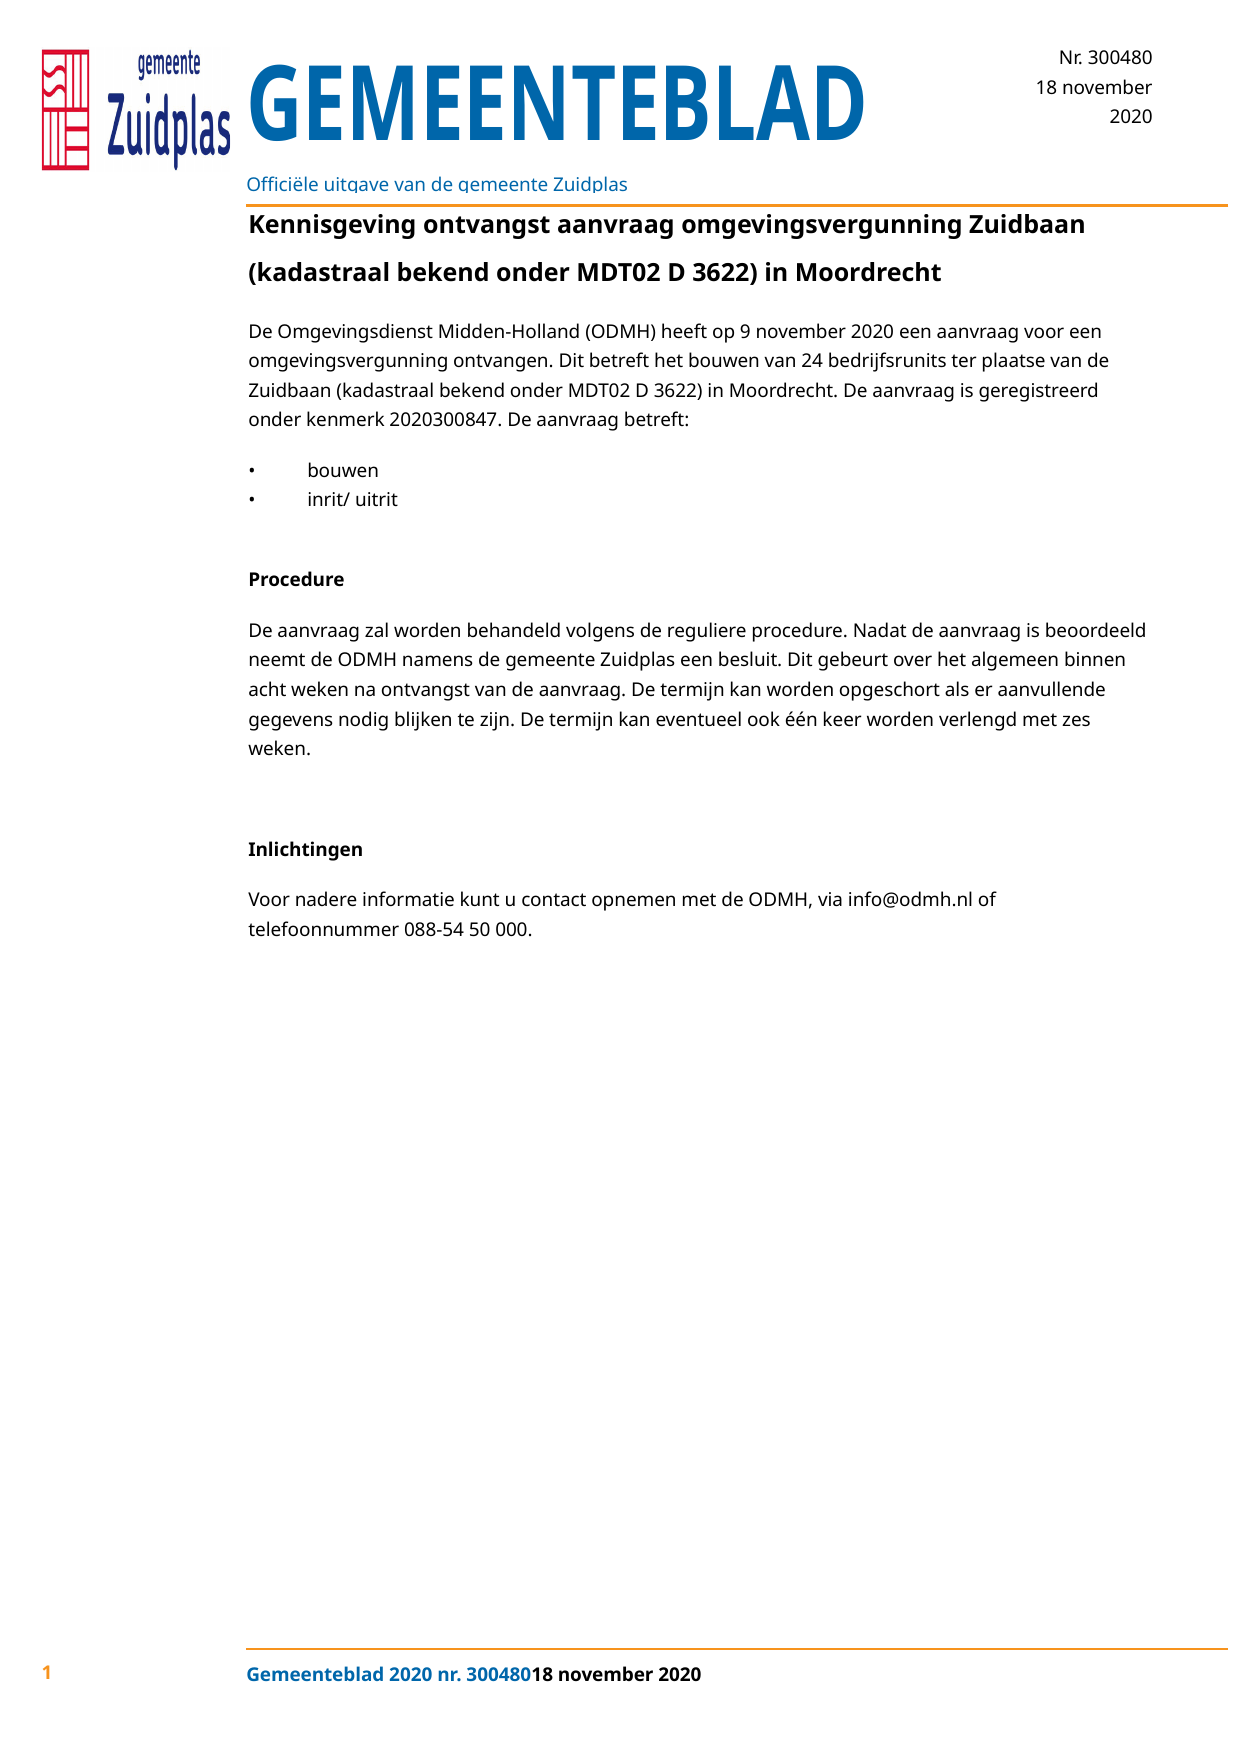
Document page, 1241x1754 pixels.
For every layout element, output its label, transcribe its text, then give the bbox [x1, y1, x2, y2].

text Kennisgeving ontvangst aanvraag omgevingsvergunning Zuidbaan (kadastraal bekend onder MDT02 D 3622) in Moordrecht [248, 207, 1152, 288]
text Procedure [248, 567, 1152, 592]
text De Omgevingsdienst Midden-Holland (ODMH) heeft op 9 november 2020 een aanvraag voor een omgevingsvergunning ontvangen. Dit betreft het bouwen van 24 bedrijfsrunits ter plaatse van de Zuidbaan (kadastraal bekend onder MDT02 D 3622) in Moordrecht. De aanvraag is geregistreerd onder kenmerk 2020300847. De aanvraag betreft: [248, 318, 1152, 432]
picture [41, 47, 231, 172]
text Voor nadere informatie kunt u contact opnemen met de ODMH, via info@odmh.nl of telefoonnummer 088-54 50 000. [248, 887, 1152, 942]
text Inlichtingen [248, 836, 1152, 862]
list bouwen [248, 457, 1152, 483]
text De aanvraag zal worden behandeld volgens de reguliere procedure. Nadat de aanvraag is beoordeeld neemt de ODMH namens de gemeente Zuidplas een besluit. Dit gebeurt over het algemeen binnen acht weken na ontvangst van de aanvraag. De termijn kan worden opgeschort als er aanvullende gegevens nodig blijken te zijn. De termijn kan eventueel ook één keer worden verlengd met zes weken. [248, 617, 1152, 761]
list inrit/ uitrit [248, 487, 1152, 512]
